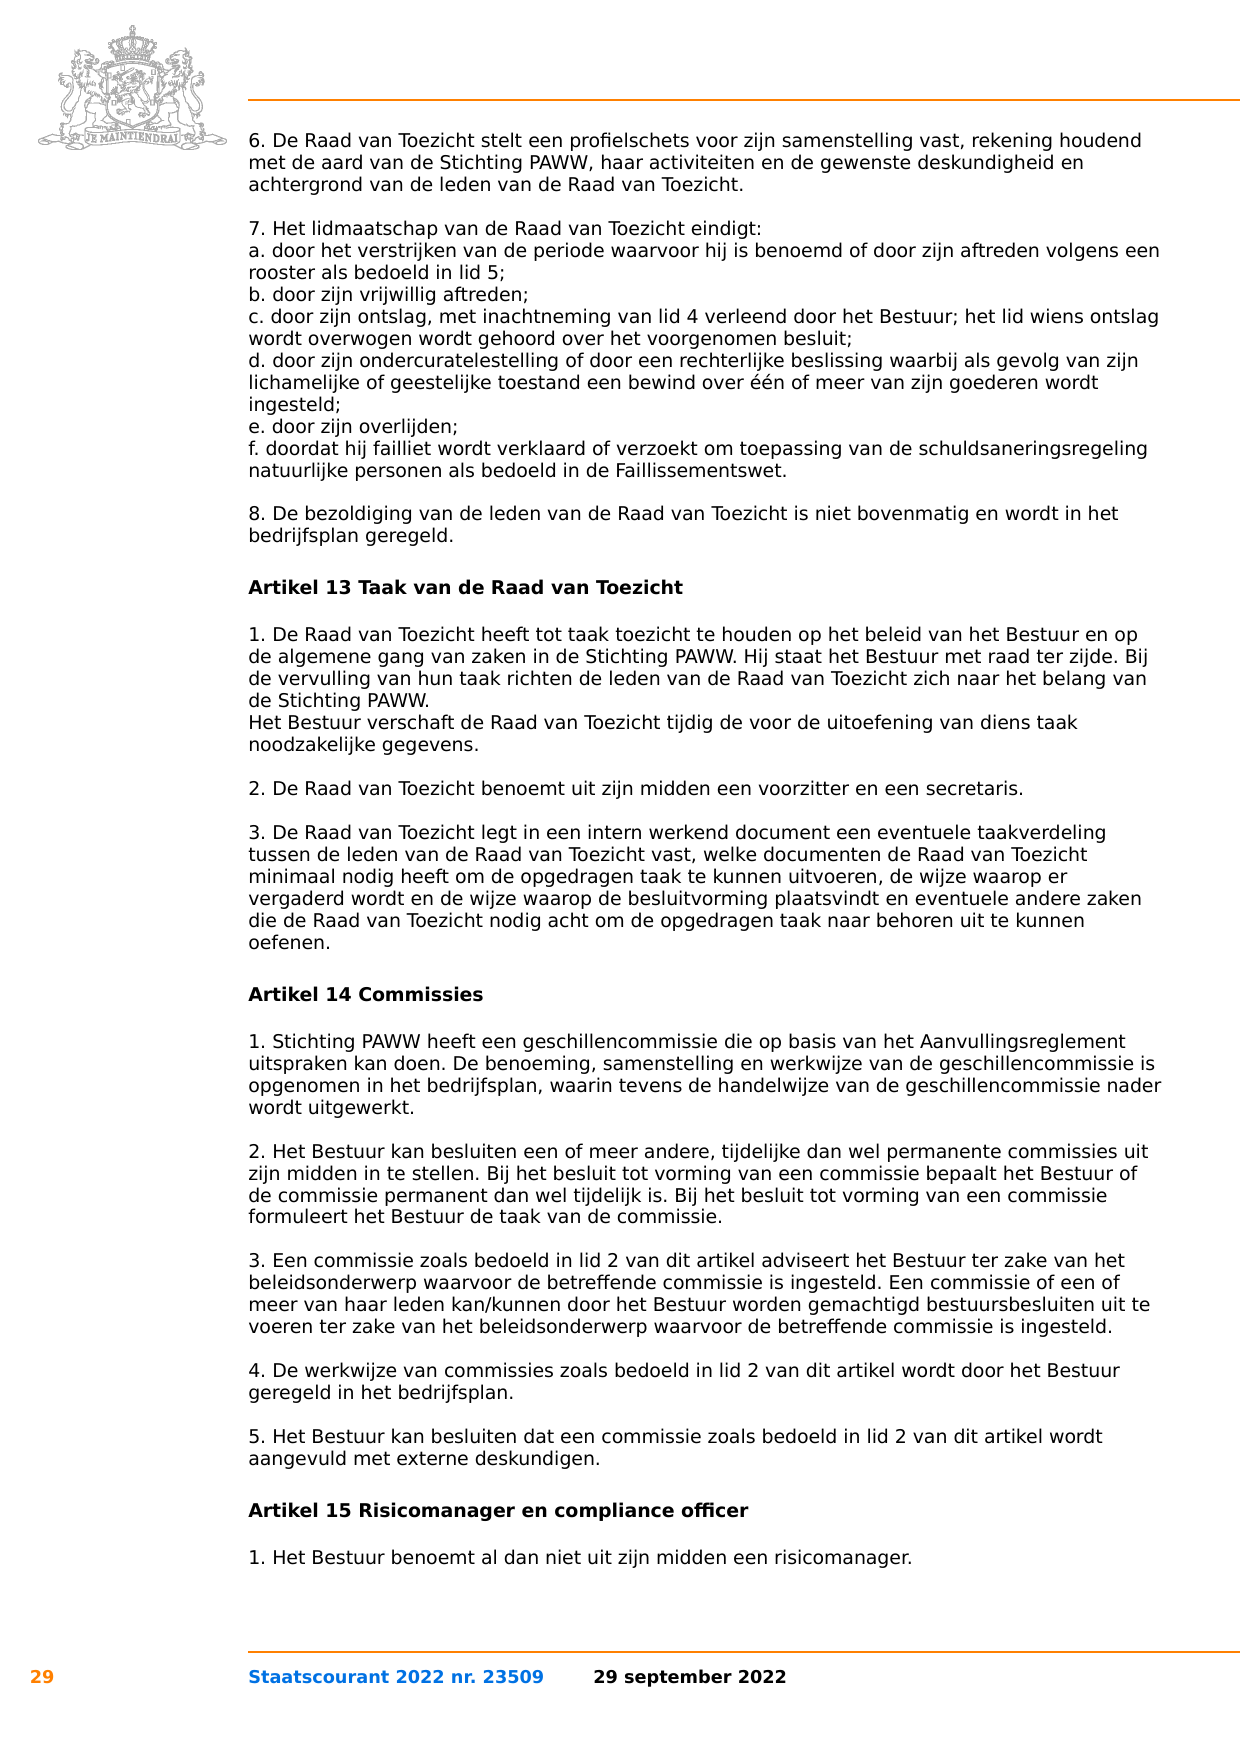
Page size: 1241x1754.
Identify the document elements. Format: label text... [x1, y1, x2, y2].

text 5. Het Bestuur kan besluiten dat een commissie zoals bedoeld in lid 2 van dit artikel wordt aangevuld met externe deskundigen. [248, 1426, 1163, 1470]
text 7. Het lidmaatschap van de Raad van Toezicht eindigt: [248, 218, 1163, 240]
text 3. De Raad van Toezicht legt in een intern werkend document een eventuele taakverdeling tussen de leden van de Raad van Toezicht vast, welke documenten de Raad van Toezicht minimaal nodig heeft om de opgedragen taak te kunnen uitvoeren, de wijze waarop er vergaderd wordt en de wijze waarop de besluitvorming plaatsvindt en eventuele andere zaken die de Raad van Toezicht nodig acht om de opgedragen taak naar behoren uit te kunnen oefenen. [248, 822, 1163, 954]
text 1. De Raad van Toezicht heeft tot taak toezicht te houden op het beleid van het Bestuur en op de algemene gang van zaken in de Stichting PAWW. Hij staat het Bestuur met raad ter zijde. Bij de vervulling van hun taak richten de leden van de Raad van Toezicht zich naar het belang van de Stichting PAWW. [248, 624, 1163, 712]
text 4. De werkwijze van commissies zoals bedoeld in lid 2 van dit artikel wordt door het Bestuur geregeld in het bedrijfsplan. [248, 1360, 1163, 1404]
text 1. Het Bestuur benoemt al dan niet uit zijn midden een risicomanager. [248, 1547, 1163, 1569]
subtitle Artikel 14 Commissies [248, 984, 1163, 1006]
text c. door zijn ontslag, met inachtneming van lid 4 verleend door het Bestuur; het lid wiens ontslag wordt overwogen wordt gehoord over het voorgenomen besluit; [248, 306, 1163, 349]
text 2. De Raad van Toezicht benoemt uit zijn midden een voorzitter en een secretaris. [248, 778, 1163, 800]
text 3. Een commissie zoals bedoeld in lid 2 van dit artikel adviseert het Bestuur ter zake van het beleidsonderwerp waarvoor de betreffende commissie is ingesteld. Een commissie of een of meer van haar leden kan/kunnen door het Bestuur worden gemachtigd bestuursbesluiten uit te voeren ter zake van het beleidsonderwerp waarvoor de betreffende commissie is ingesteld. [248, 1250, 1163, 1338]
text f. doordat hij failliet wordt verklaard of verzoekt om toepassing van de schuldsaneringsregeling natuurlijke personen als bedoeld in de Faillissementswet. [248, 437, 1163, 481]
text 1. Stichting PAWW heeft een geschillencommissie die op basis van het Aanvullingsreglement uitspraken kan doen. De benoeming, samenstelling en werkwijze van de geschillencommissie is opgenomen in het bedrijfsplan, waarin tevens de handelwijze van de geschillencommissie nader wordt uitgewerkt. [248, 1031, 1163, 1119]
text a. door het verstrijken van de periode waarvoor hij is benoemd of door zijn aftreden volgens een rooster als bedoeld in lid 5; [248, 240, 1163, 284]
picture [38, 25, 227, 150]
text 8. De bezoldiging van de leden van de Raad van Toezicht is niet bovenmatig en wordt in het bedrijfsplan geregeld. [248, 503, 1163, 547]
text b. door zijn vrijwillig aftreden; [248, 284, 1163, 306]
text e. door zijn overlijden; [248, 416, 1163, 437]
subtitle Artikel 15 Risicomanager en compliance officer [248, 1500, 1163, 1522]
text d. door zijn ondercuratelestelling of door een rechterlijke beslissing waarbij als gevolg van zijn lichamelijke of geestelijke toestand een bewind over één of meer van zijn goederen wordt ingesteld; [248, 349, 1163, 416]
text 6. De Raad van Toezicht stelt een profielschets voor zijn samenstelling vast, rekening houdend met de aard van de Stichting PAWW, haar activiteiten en de gewenste deskundigheid en achtergrond van de leden van de Raad van Toezicht. [248, 130, 1163, 196]
subtitle Artikel 13 Taak van de Raad van Toezicht [248, 577, 1163, 599]
text Het Bestuur verschaft de Raad van Toezicht tijdig de voor de uitoefening van diens taak noodzakelijke gegevens. [248, 712, 1163, 756]
text 2. Het Bestuur kan besluiten een of meer andere, tijdelijke dan wel permanente commissies uit zijn midden in te stellen. Bij het besluit tot vorming van een commissie bepaalt het Bestuur of de commissie permanent dan wel tijdelijk is. Bij het besluit tot vorming van een commissie formuleert het Bestuur de taak van de commissie. [248, 1141, 1163, 1228]
